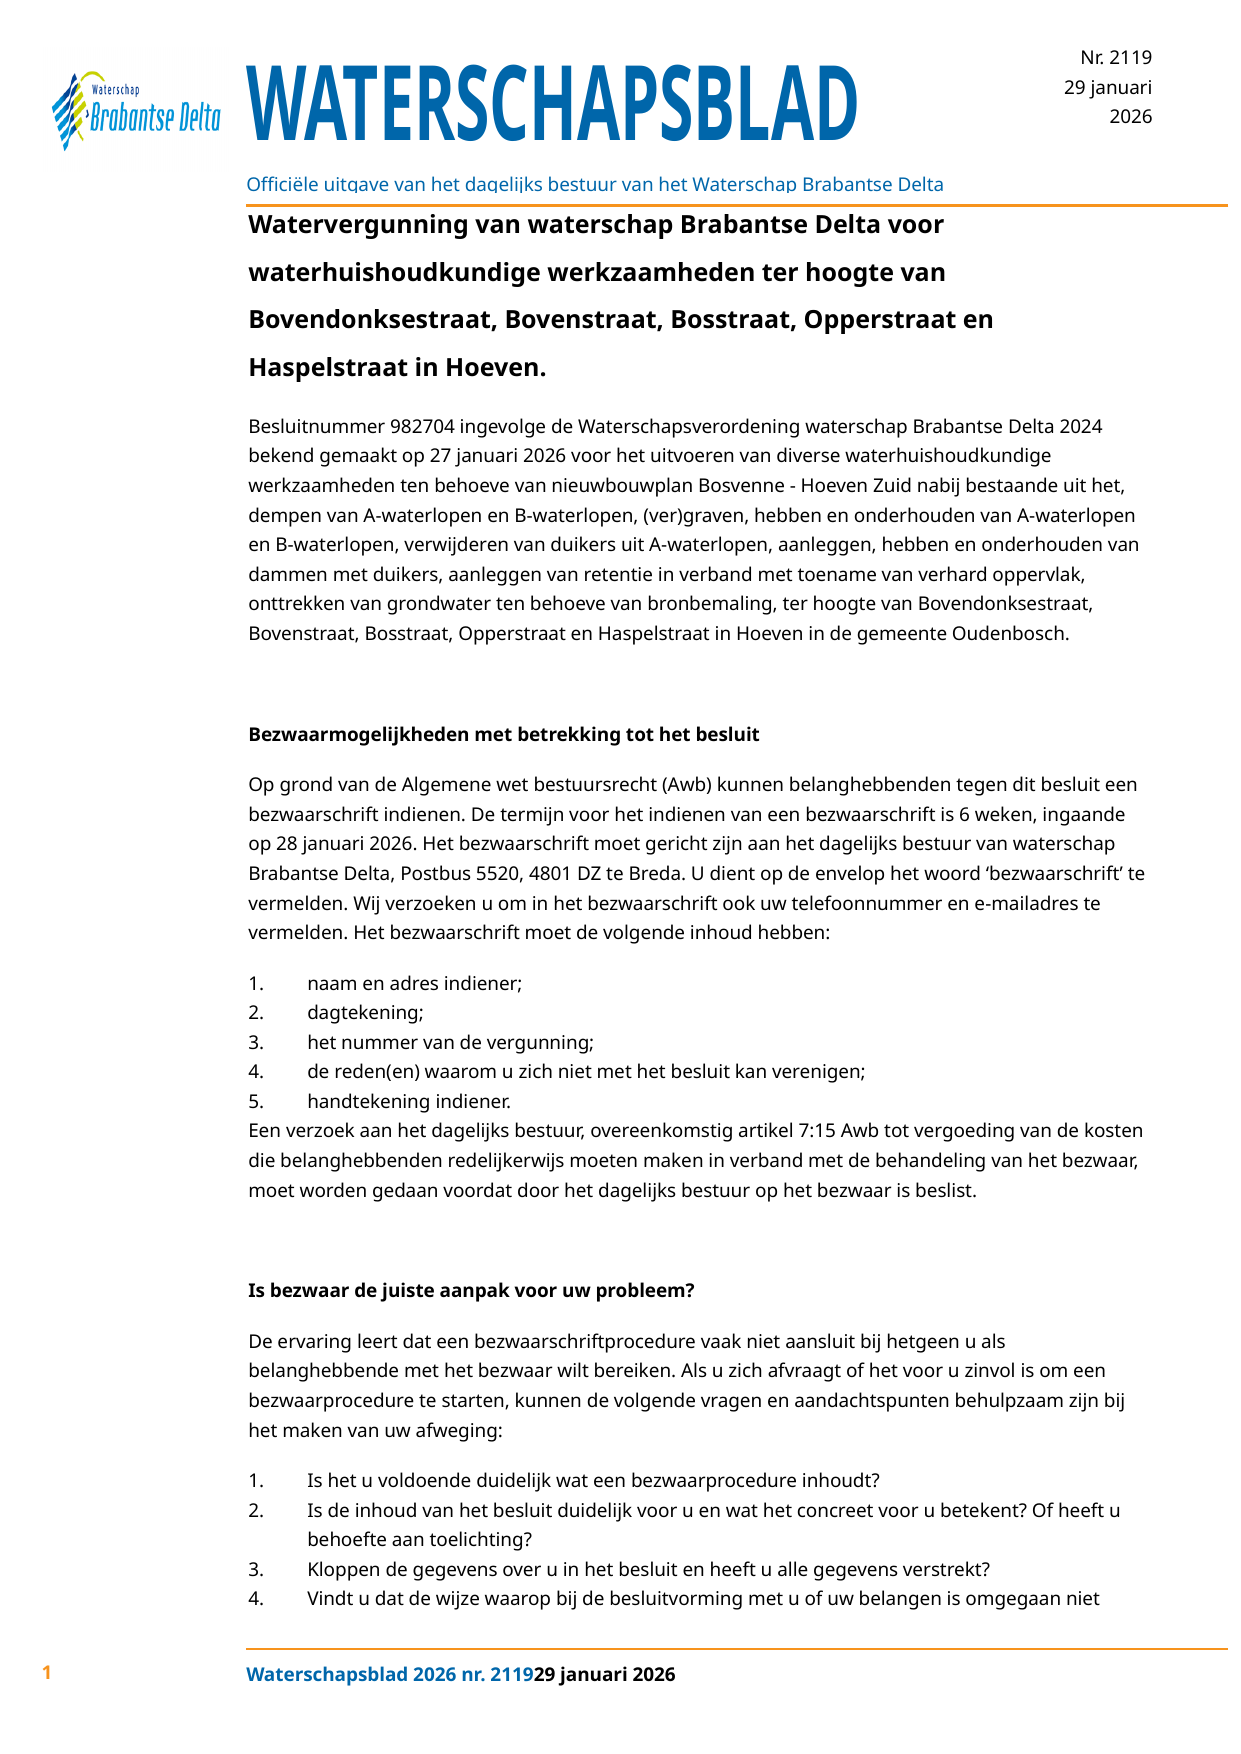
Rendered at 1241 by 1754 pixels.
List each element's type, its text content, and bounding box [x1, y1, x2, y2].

text Een verzoek aan het dagelijks bestuur, overeenkomstig artikel 7:15 Awb tot vergoeding van de kosten die belanghebbenden redelijkerwijs moeten maken in verband met de behandeling van het bezwaar, moet worden gedaan voordat door het dagelijks bestuur op het bezwaar is beslist. [248, 1118, 1152, 1203]
picture [41, 47, 231, 172]
list Vindt u dat de wijze waarop bij de besluitvorming met u of uw belangen is omgegaan niet [248, 1586, 1152, 1611]
text Bezwaarmogelijkheden met betrekking tot het besluit [248, 721, 1152, 747]
list Is de inhoud van het besluit duidelijk voor u en wat het concreet voor u betekent? Of heeft u behoefte aan toelichting? [248, 1497, 1152, 1552]
text Besluitnummer 982704 ingevolge de Waterschapsverordening waterschap Brabantse Delta 2024 bekend gemaakt op 27 januari 2026 voor het uitvoeren van diverse waterhuishoudkundige werkzaamheden ten behoeve van nieuwbouwplan Bosvenne - Hoeven Zuid nabij bestaande uit het, dempen van A-waterlopen en B-waterlopen, (ver)graven, hebben en onderhouden van A-waterlopen en B-waterlopen, verwijderen van duikers uit A-waterlopen, aanleggen, hebben en onderhouden van dammen met duikers, aanleggen van retentie in verband met toename van verhard oppervlak, onttrekken van grondwater ten behoeve van bronbemaling, ter hoogte van Bovendonksestraat, Bovenstraat, Bosstraat, Opperstraat en Haspelstraat in Hoeven in de gemeente Oudenbosch. [248, 413, 1152, 646]
list handtekening indiener. [248, 1088, 1152, 1114]
list de reden(en) waarom u zich niet met het besluit kan verenigen; [248, 1058, 1152, 1084]
list naam en adres indiener; [248, 970, 1152, 996]
list het nummer van de vergunning; [248, 1029, 1152, 1055]
list Kloppen de gegevens over u in het besluit en heeft u alle gegevens verstrekt? [248, 1556, 1152, 1582]
text Op grond van de Algemene wet bestuursrecht (Awb) kunnen belanghebbenden tegen dit besluit een bezwaarschrift indienen. De termijn voor het indienen van een bezwaarschrift is 6 weken, ingaande op 28 januari 2026. Het bezwaarschrift moet gericht zijn aan het dagelijks bestuur van waterschap Brabantse Delta, Postbus 5520, 4801 DZ te Breda. U dient op de envelop het woord ‘bezwaarschrift’ te vermelden. Wij verzoeken u om in het bezwaarschrift ook uw telefoonnummer en e‑mailadres te vermelden. Het bezwaarschrift moet de volgende inhoud hebben: [248, 771, 1152, 945]
text De ervaring leert dat een bezwaarschriftprocedure vaak niet aansluit bij hetgeen u als belanghebbende met het bezwaar wilt bereiken. Als u zich afvraagt of het voor u zinvol is om een bezwaarprocedure te starten, kunnen de volgende vragen en aandachtspunten behulpzaam zijn bij het maken van uw afweging: [248, 1328, 1152, 1443]
text Is bezwaar de juiste aanpak voor uw probleem? [248, 1278, 1152, 1303]
text Watervergunning van waterschap Brabantse Delta voor waterhuishoudkundige werkzaamheden ter hoogte van Bovendonksestraat, Bovenstraat, Bosstraat, Opperstraat en Haspelstraat in Hoeven. [248, 207, 1152, 384]
list Is het u voldoende duidelijk wat een bezwaarprocedure inhoudt? [248, 1467, 1152, 1493]
list dagtekening; [248, 999, 1152, 1025]
